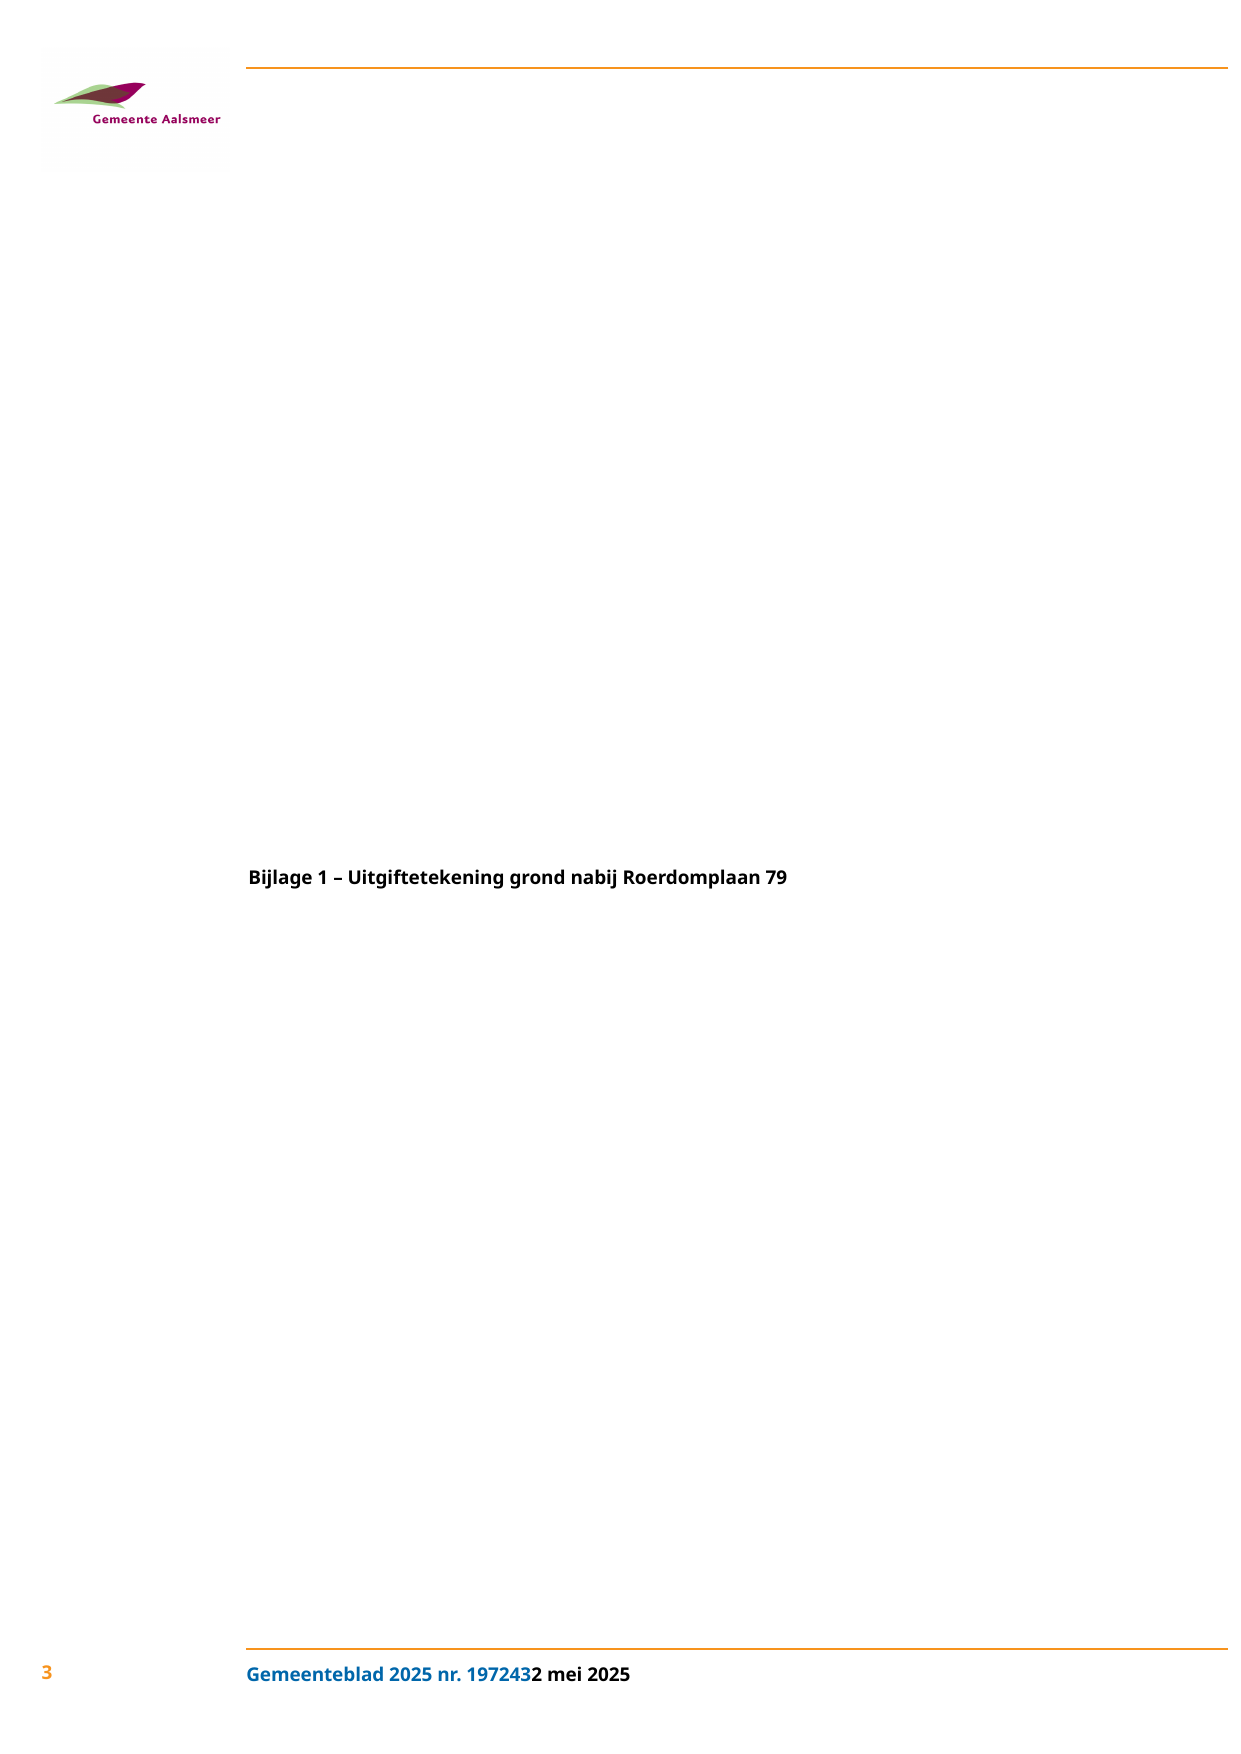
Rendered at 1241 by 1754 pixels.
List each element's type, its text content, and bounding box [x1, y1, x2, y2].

text Bijlage 1 – Uitgiftetekening grond nabij Roerdomplaan 79 [248, 864, 1152, 890]
picture [41, 47, 231, 172]
